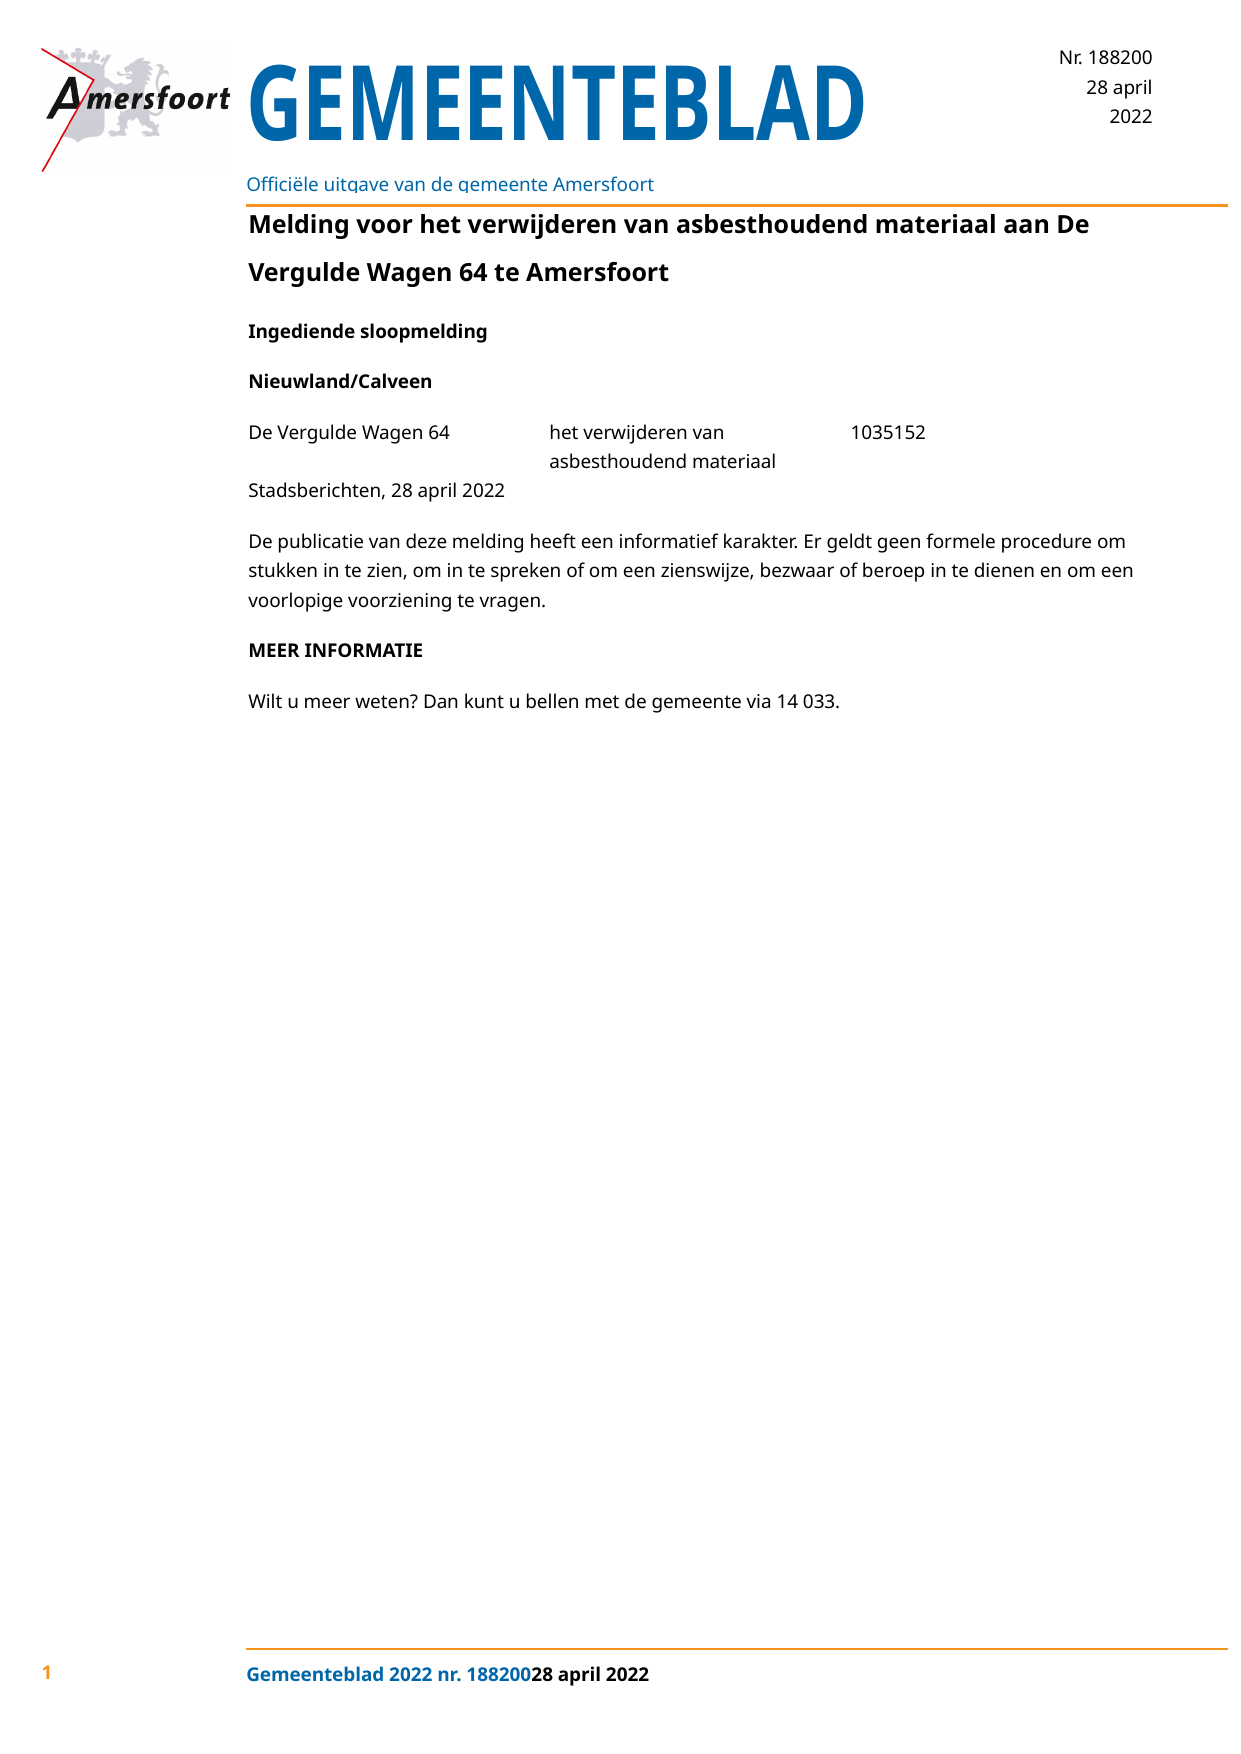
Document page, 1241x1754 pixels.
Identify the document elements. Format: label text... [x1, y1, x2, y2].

text Wilt u meer weten? Dan kunt u bellen met de gemeente via 14 033. [248, 688, 1152, 713]
text Nieuwland/Calveen [248, 368, 1152, 394]
text Ingediende sloopmelding [248, 318, 1152, 344]
table_header 1035152 [850, 419, 1152, 474]
text Melding voor het verwijderen van asbesthoudend materiaal aan De Vergulde Wagen 64 te Amersfoort [248, 207, 1152, 288]
text MEER INFORMATIE [248, 637, 1152, 663]
text Stadsberichten, 28 april 2022 [248, 477, 1152, 503]
table_header De Vergulde Wagen 64 [248, 419, 549, 474]
table_header het verwijderen van asbesthoudend materiaal [549, 419, 850, 474]
picture [41, 47, 231, 172]
text De publicatie van deze melding heeft een informatief karakter. Er geldt geen formele procedure om stukken in te zien, om in te spreken of om een zienswijze, bezwaar of beroep in te dienen en om een voorlopige voorziening te vragen. [248, 528, 1152, 613]
